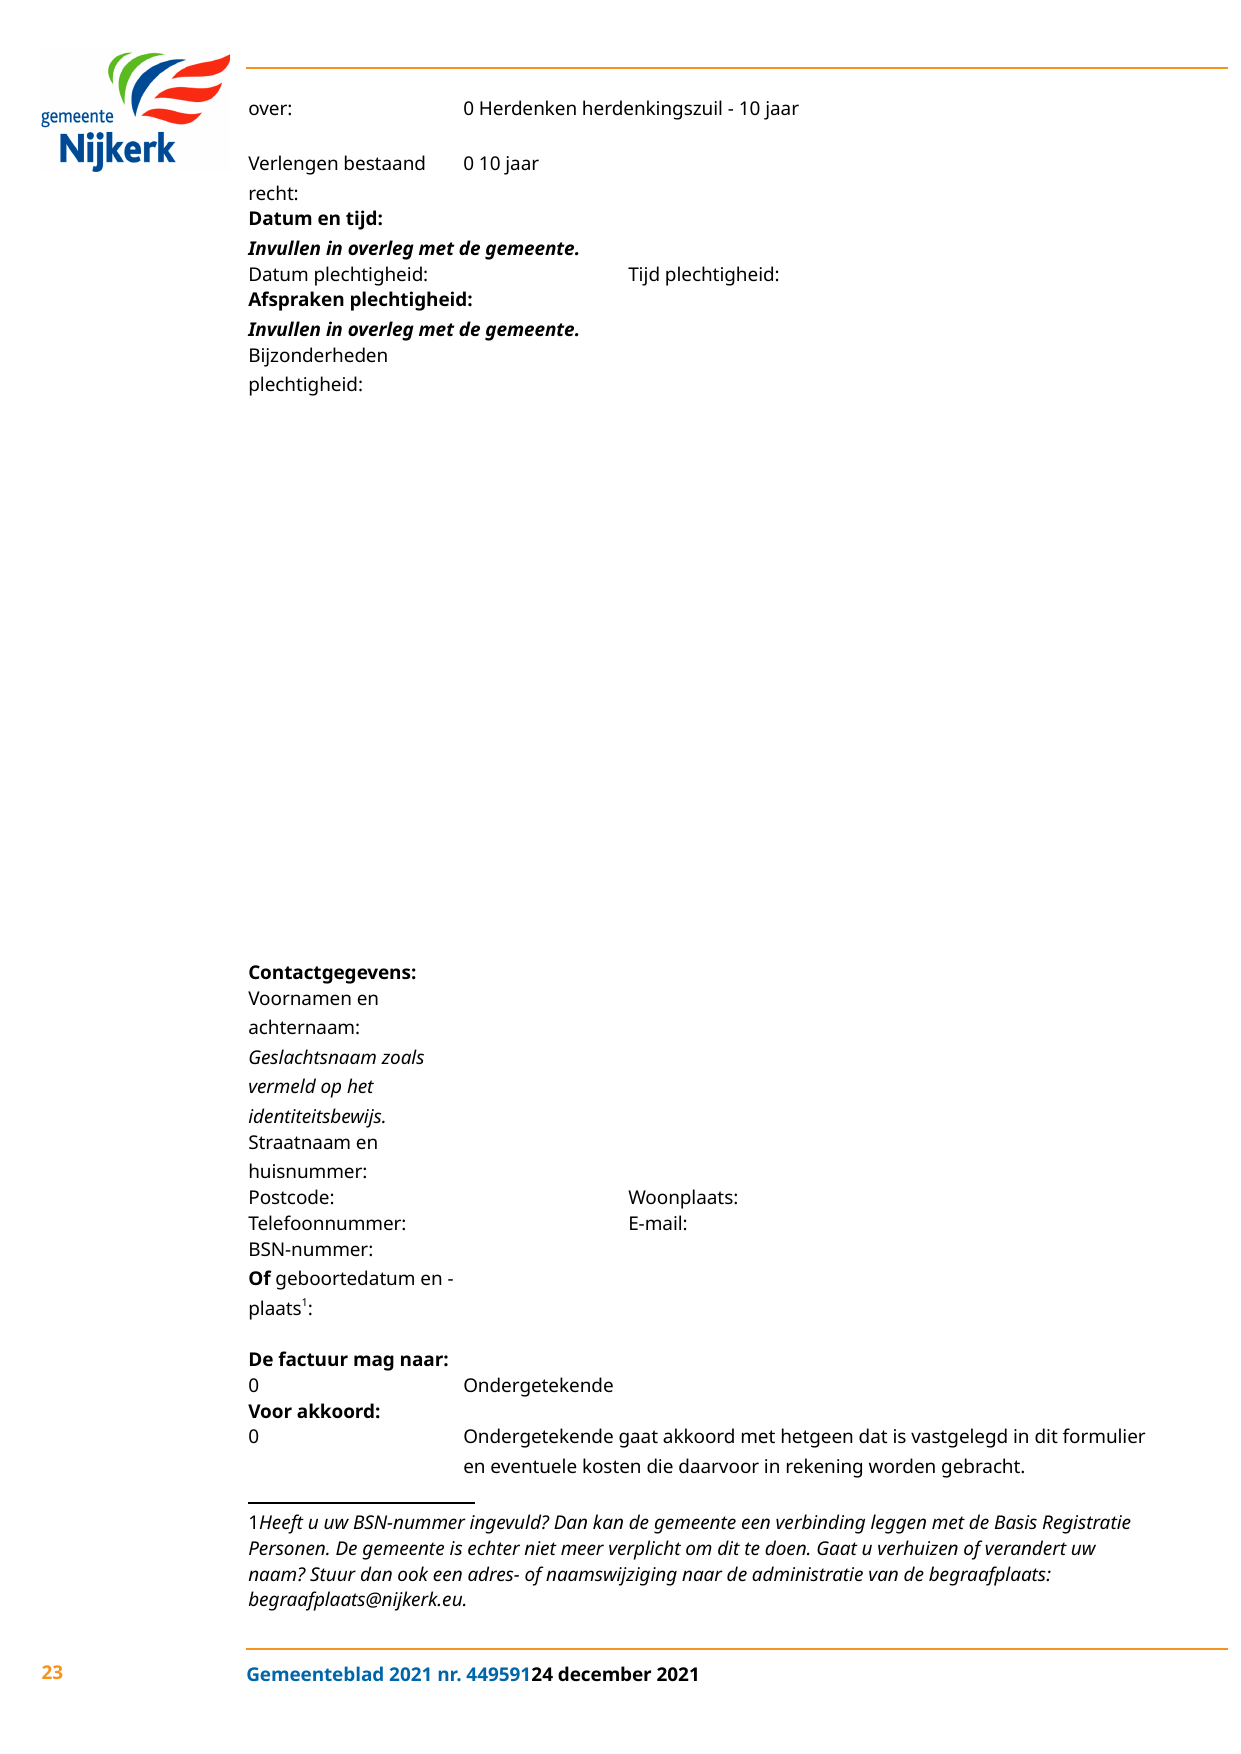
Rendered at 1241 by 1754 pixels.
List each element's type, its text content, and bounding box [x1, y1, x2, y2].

table_cell [463, 1184, 628, 1210]
table_cell [987, 261, 1152, 286]
table_cell Straatnaam en huisnummer: [248, 1129, 463, 1184]
table_cell over: [248, 95, 463, 150]
table_cell 0 [248, 1424, 463, 1479]
table_cell 0 [248, 1372, 463, 1398]
table_cell Ondergetekende [463, 1372, 1152, 1398]
table_cell [463, 261, 628, 286]
table_cell Afspraken plechtigheid: Invullen in overleg met de gemeente. [248, 286, 1152, 342]
table_cell Telefoonnummer: [248, 1210, 463, 1236]
table_cell Voornamen en achternaam: Geslachtsnaam zoals vermeld op het identiteitsbewijs. [248, 985, 463, 1129]
table_cell Datum plechtigheid: [248, 261, 463, 286]
table_cell [463, 1210, 628, 1236]
table_cell Bijzonderheden plechtigheid: [248, 342, 463, 959]
table_cell [463, 985, 1152, 1129]
table_cell 0 10 jaar [463, 150, 1152, 205]
table_cell Postcode: [248, 1184, 463, 1210]
table_cell De factuur mag naar: [248, 1346, 1152, 1372]
table_cell [463, 342, 1152, 959]
table_cell [987, 1210, 1152, 1236]
table_cell Verlengen bestaand recht: [248, 150, 463, 205]
table_cell Tijd plechtigheid: [628, 261, 987, 286]
table_cell [987, 1184, 1152, 1210]
table_cell 0 Herdenken herdenkingszuil - 10 jaar [463, 95, 1152, 150]
table_cell [463, 1236, 1152, 1321]
table_cell Datum en tijd: Invullen in overleg met de gemeente. [248, 205, 1152, 261]
table_cell [463, 1129, 1152, 1184]
table_cell BSN-nummer: Of geboortedatum en -plaats: [248, 1236, 463, 1321]
table_cell Contactgegevens: [248, 959, 1152, 985]
table_cell Woonplaats: [628, 1184, 987, 1210]
table_cell Ondergetekende gaat akkoord met hetgeen dat is vastgelegd in dit formulier en eventuele kosten die daarvoor in rekening worden gebracht. [463, 1424, 1152, 1479]
table_cell [463, 1321, 1152, 1346]
table_cell E-mail: [628, 1210, 987, 1236]
picture [41, 47, 231, 172]
table_cell [248, 1321, 463, 1346]
table_cell Voor akkoord: [248, 1398, 1152, 1423]
